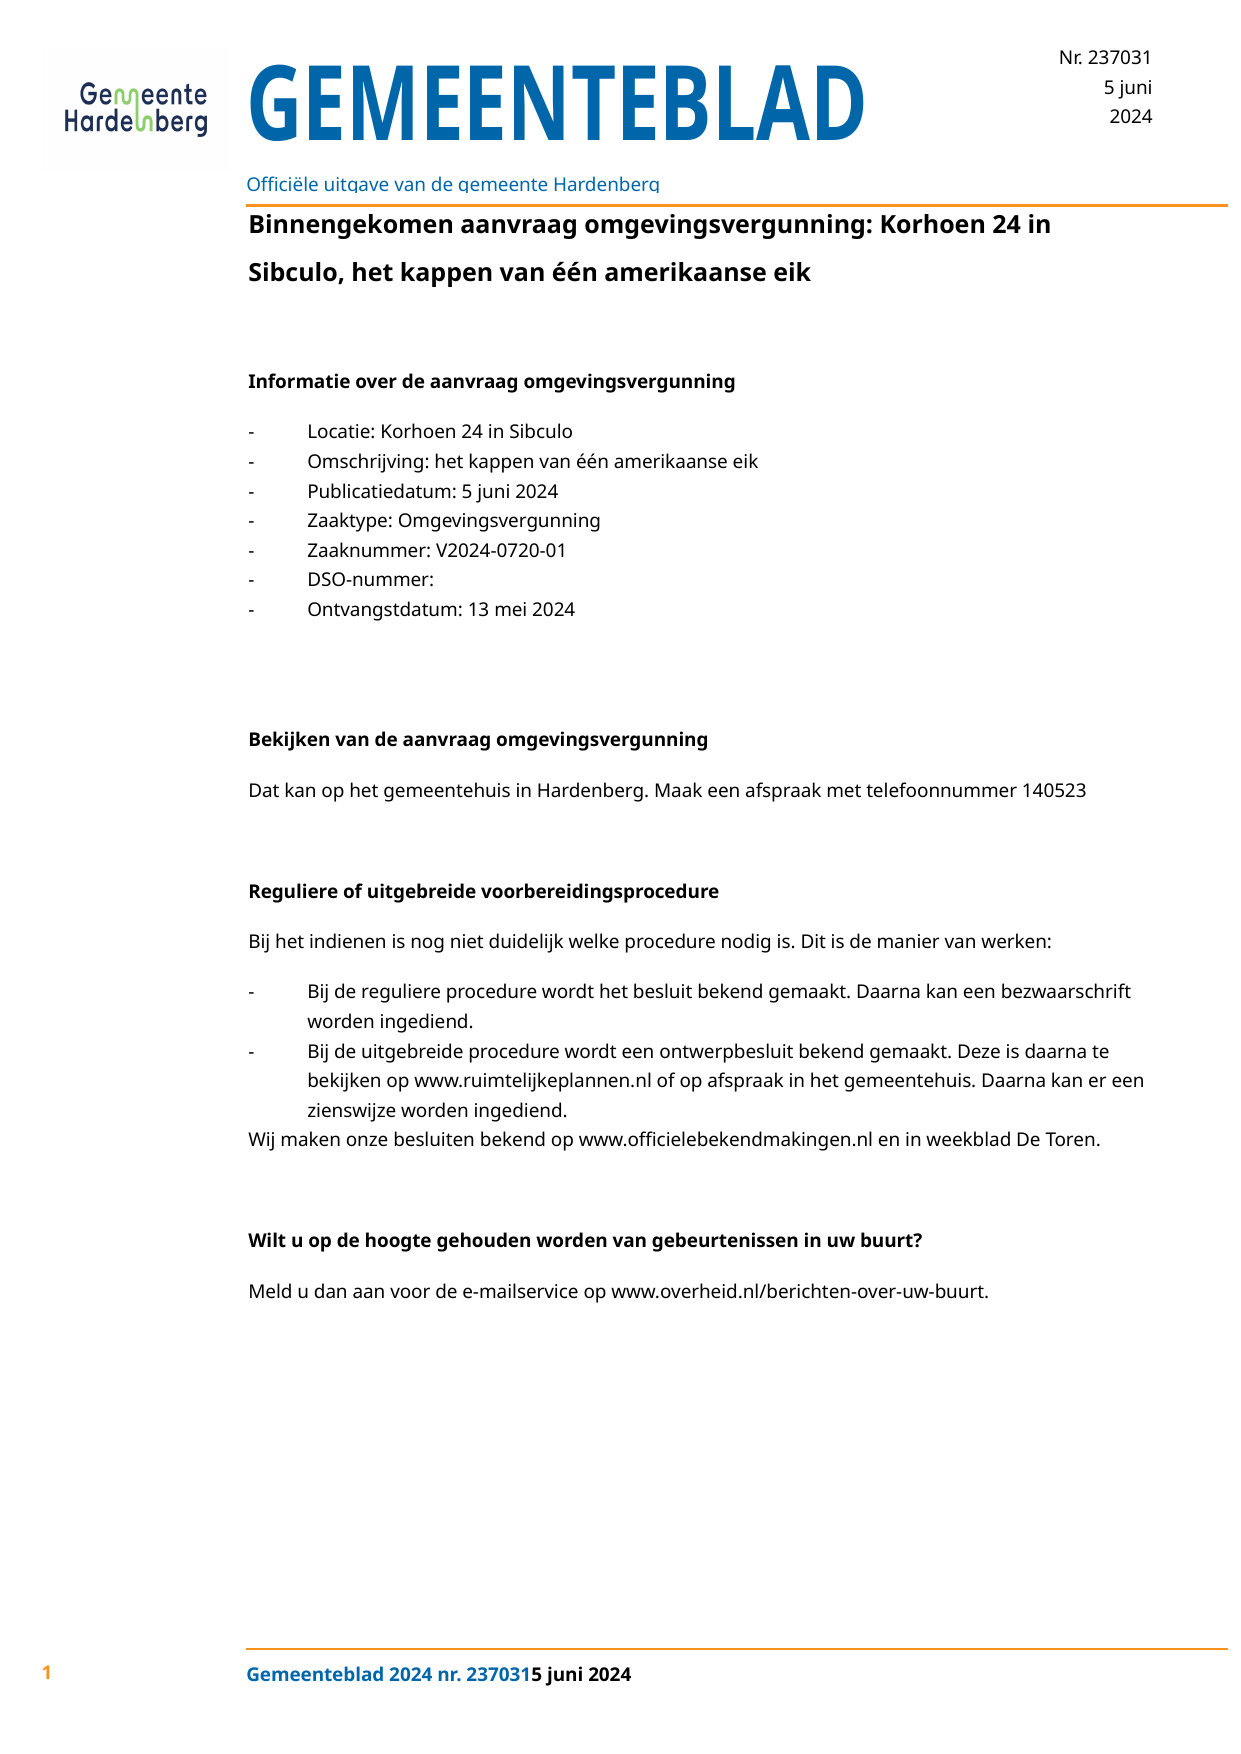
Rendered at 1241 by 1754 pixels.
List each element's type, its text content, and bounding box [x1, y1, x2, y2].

text Reguliere of uitgebreide voorbereidingsprocedure [248, 878, 1152, 904]
list Ontvangstdatum: 13 mei 2024 [248, 596, 1152, 622]
text Informatie over de aanvraag omgevingsvergunning [248, 368, 1152, 394]
list Zaaknummer: V2024-0720-01 [248, 537, 1152, 563]
text Meld u dan aan voor de e-mailservice op www.overheid.nl/berichten-over-uw-buurt. [248, 1278, 1152, 1304]
text Wilt u op de hoogte gehouden worden van gebeurtenissen in uw buurt? [248, 1227, 1152, 1253]
list Bij de reguliere procedure wordt het besluit bekend gemaakt. Daarna kan een bezwaarschrift worden ingediend. [248, 979, 1152, 1034]
list Zaaktype: Omgevingsvergunning [248, 507, 1152, 533]
list Omschrijving: het kappen van één amerikaanse eik [248, 448, 1152, 474]
text Bekijken van de aanvraag omgevingsvergunning [248, 727, 1152, 752]
list DSO-nummer: [248, 567, 1152, 592]
picture [41, 47, 231, 172]
text Wij maken onze besluiten bekend op www.officielebekendmakingen.nl en in weekblad De Toren. [248, 1127, 1152, 1152]
list Locatie: Korhoen 24 in Sibculo [248, 419, 1152, 444]
text Binnengekomen aanvraag omgevingsvergunning: Korhoen 24 in Sibculo, het kappen van één amerikaanse eik [248, 207, 1152, 288]
text Bij het indienen is nog niet duidelijk welke procedure nodig is. Dit is de manier van werken: [248, 928, 1152, 954]
text Dat kan op het gemeentehuis in Hardenberg. Maak een afspraak met telefoonnummer 140523 [248, 777, 1152, 803]
list Publicatiedatum: 5 juni 2024 [248, 478, 1152, 504]
list Bij de uitgebreide procedure wordt een ontwerpbesluit bekend gemaakt. Deze is daarna te bekijken op www.ruimtelijkeplannen.nl of op afspraak in het gemeentehuis. Daarna kan er een zienswijze worden ingediend. [248, 1038, 1152, 1123]
